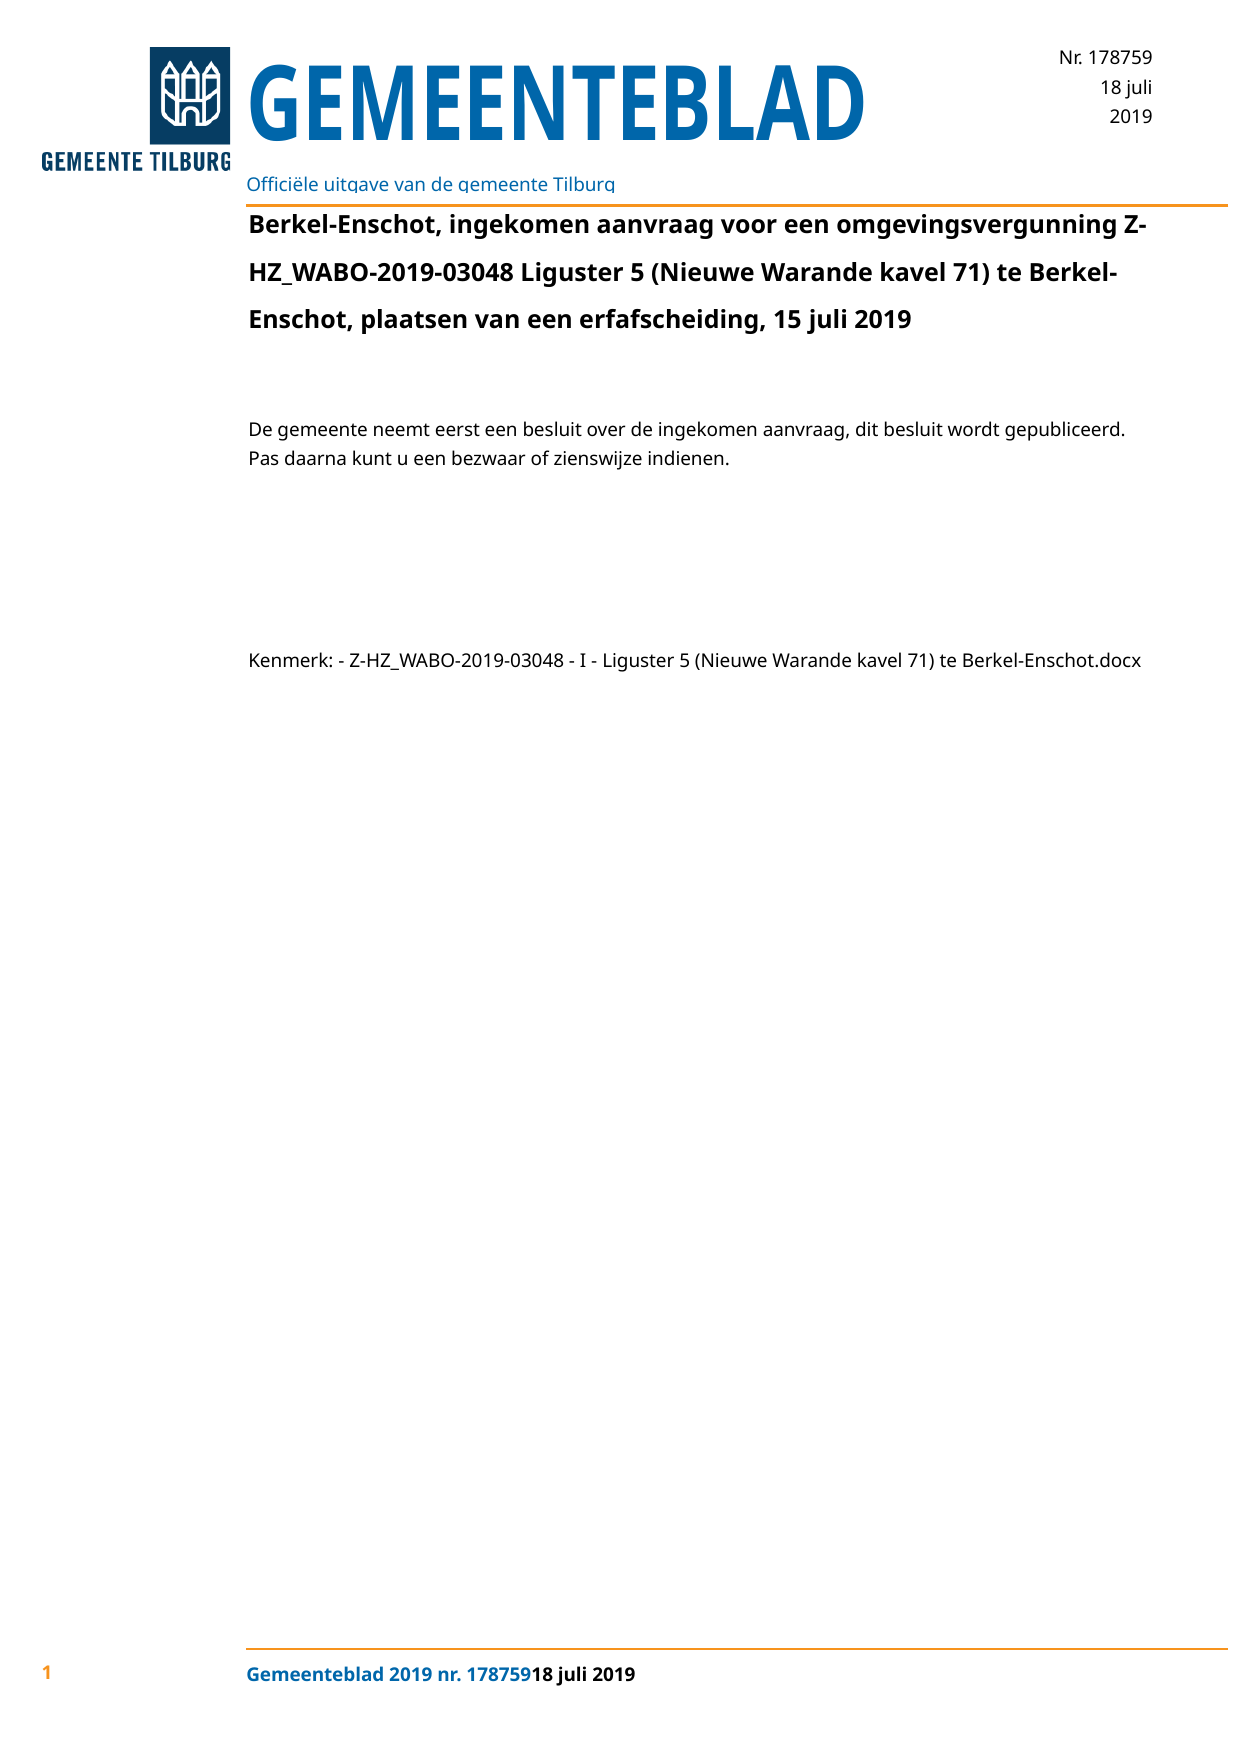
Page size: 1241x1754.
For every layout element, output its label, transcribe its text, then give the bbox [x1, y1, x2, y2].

picture [41, 47, 231, 172]
text De gemeente neemt eerst een besluit over de ingekomen aanvraag, dit besluit wordt gepubliceerd. Pas daarna kunt u een bezwaar of zienswijze indienen. [248, 416, 1152, 471]
text Kenmerk: - Z-HZ_WABO-2019-03048 - I - Liguster 5 (Nieuwe Warande kavel 71) te Berkel-Enschot.docx [248, 647, 1152, 673]
text Berkel-Enschot, ingekomen aanvraag voor een omgevingsvergunning Z-HZ_WABO-2019-03048 Liguster 5 (Nieuwe Warande kavel 71) te Berkel-Enschot, plaatsen van een erfafscheiding, 15 juli 2019 [248, 207, 1152, 336]
